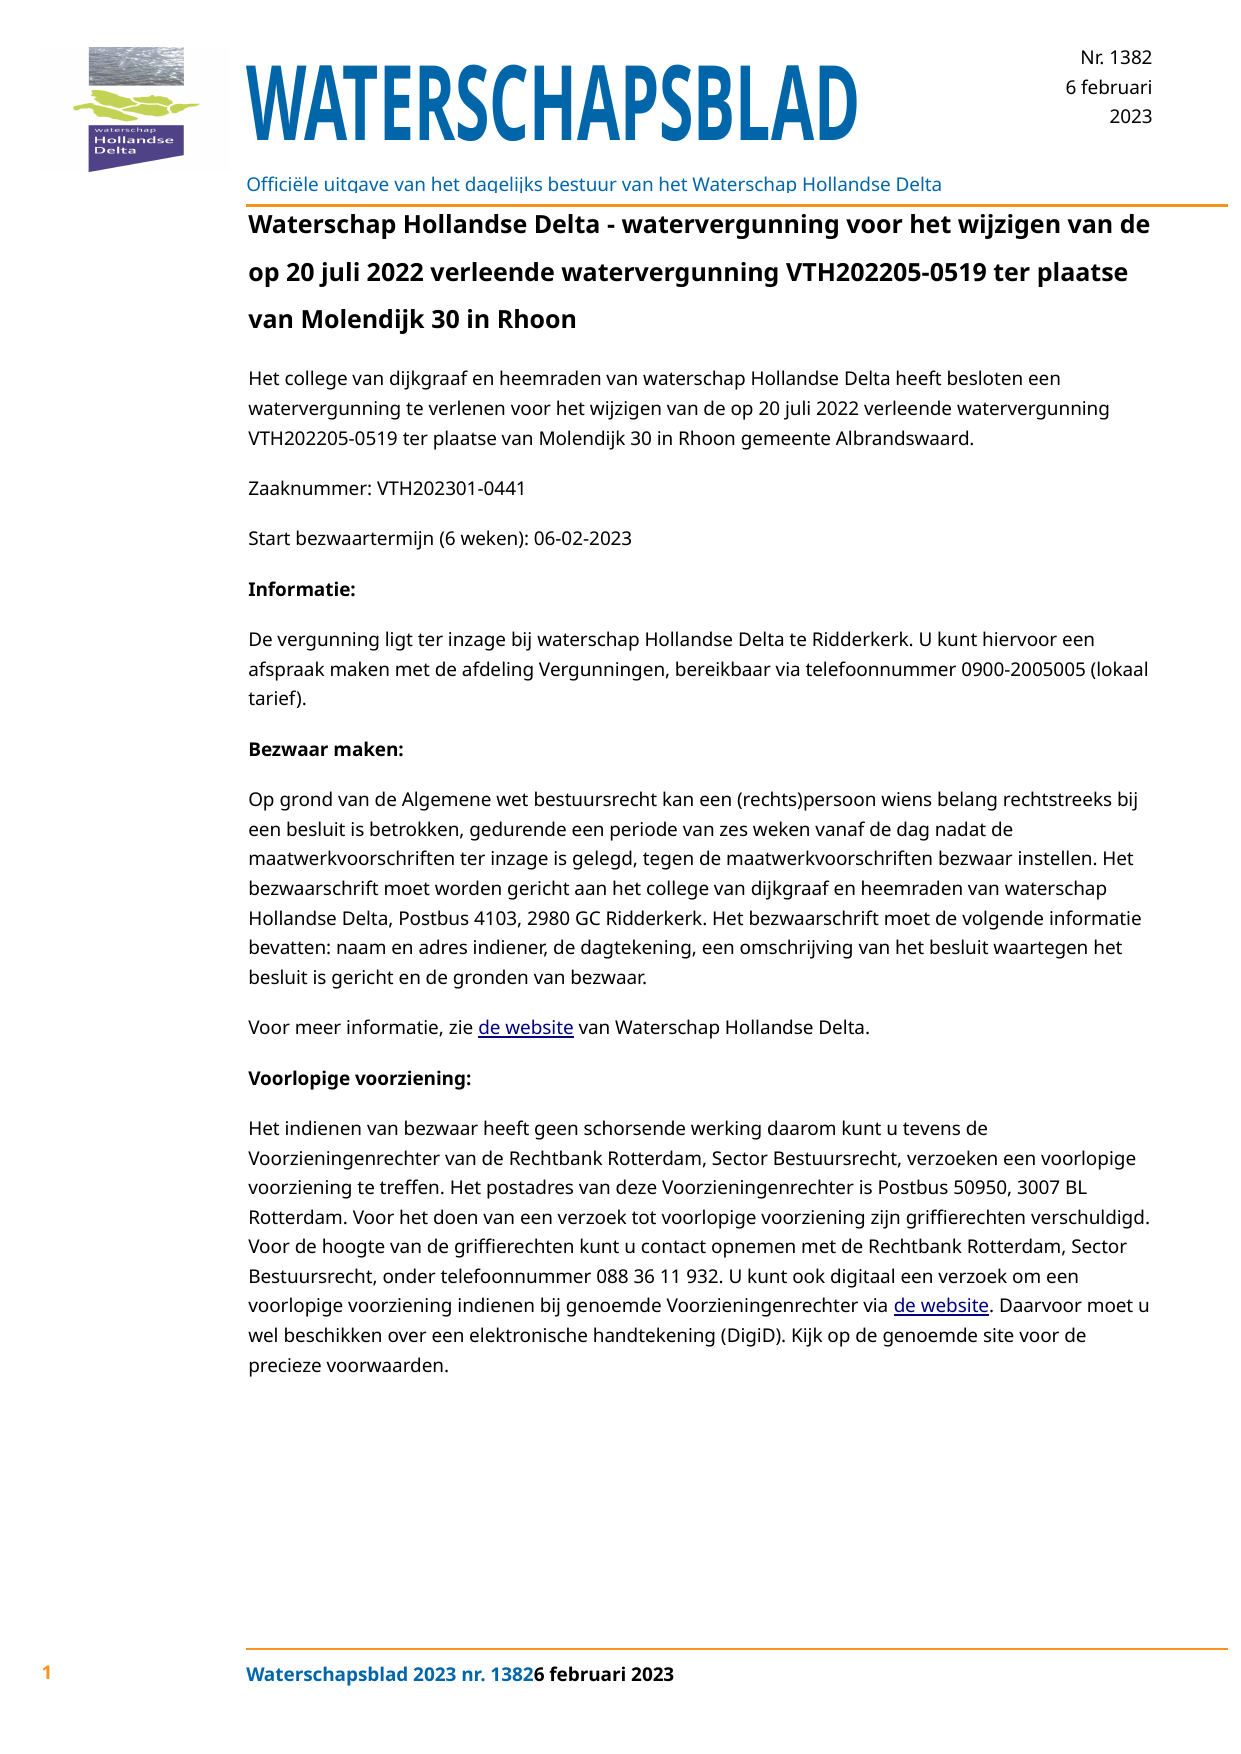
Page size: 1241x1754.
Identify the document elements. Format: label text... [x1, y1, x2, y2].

text Waterschap Hollandse Delta - watervergunning voor het wijzigen van de op 20 juli 2022 verleende watervergunning VTH202205-0519 ter plaatse van Molendijk 30 in Rhoon [248, 207, 1152, 336]
text Het college van dijkgraaf en heemraden van waterschap Hollandse Delta heeft besloten een watervergunning te verlenen voor het wijzigen van de op 20 juli 2022 verleende watervergunning VTH202205-0519 ter plaatse van Molendijk 30 in Rhoon gemeente Albrandswaard. [248, 366, 1152, 450]
text Voorlopige voorziening: [248, 1065, 1152, 1090]
text Bezwaar maken: [248, 736, 1152, 762]
text Informatie: [248, 576, 1152, 602]
text Zaaknummer: VTH202301-0441 [248, 475, 1152, 501]
picture [41, 47, 231, 172]
text De vergunning ligt ter inzage bij waterschap Hollandse Delta te Ridderkerk. U kunt hiervoor een afspraak maken met de afdeling Vergunningen, bereikbaar via telefoonnummer 0900-2005005 (lokaal tarief). [248, 626, 1152, 711]
text Het indienen van bezwaar heeft geen schorsende werking daarom kunt u tevens de Voorzieningenrechter van de Rechtbank Rotterdam, Sector Bestuursrecht, verzoeken een voorlopige voorziening te treffen. Het postadres van deze Voorzieningenrechter is Postbus 50950, 3007 BL Rotterdam. Voor het doen van een verzoek tot voorlopige voorziening zijn griffierechten verschuldigd. Voor de hoogte van de griffierechten kunt u contact opnemen met de Rechtbank Rotterdam, Sector Bestuursrecht, onder telefoonnummer 088 36 11 932. U kunt ook digitaal een verzoek om een voorlopige voorziening indienen bij genoemde Voorzieningenrechter via de website. Daarvoor moet u wel beschikken over een elektronische handtekening (DigiD). Kijk op de genoemde site voor de precieze voorwaarden. [248, 1115, 1152, 1377]
text Voor meer informatie, zie de website van Waterschap Hollandse Delta. [248, 1014, 1152, 1040]
text Op grond van de Algemene wet bestuursrecht kan een (rechts)persoon wiens belang rechtstreeks bij een besluit is betrokken, gedurende een periode van zes weken vanaf de dag nadat de maatwerkvoorschriften ter inzage is gelegd, tegen de maatwerkvoorschriften bezwaar instellen. Het bezwaarschrift moet worden gericht aan het college van dijkgraaf en heemraden van waterschap Hollandse Delta, Postbus 4103, 2980 GC Ridderkerk. Het bezwaarschrift moet de volgende informatie bevatten: naam en adres indiener, de dagtekening, een omschrijving van het besluit waartegen het besluit is gericht en de gronden van bezwaar. [248, 786, 1152, 989]
text Start bezwaartermijn (6 weken): 06-02-2023 [248, 526, 1152, 551]
